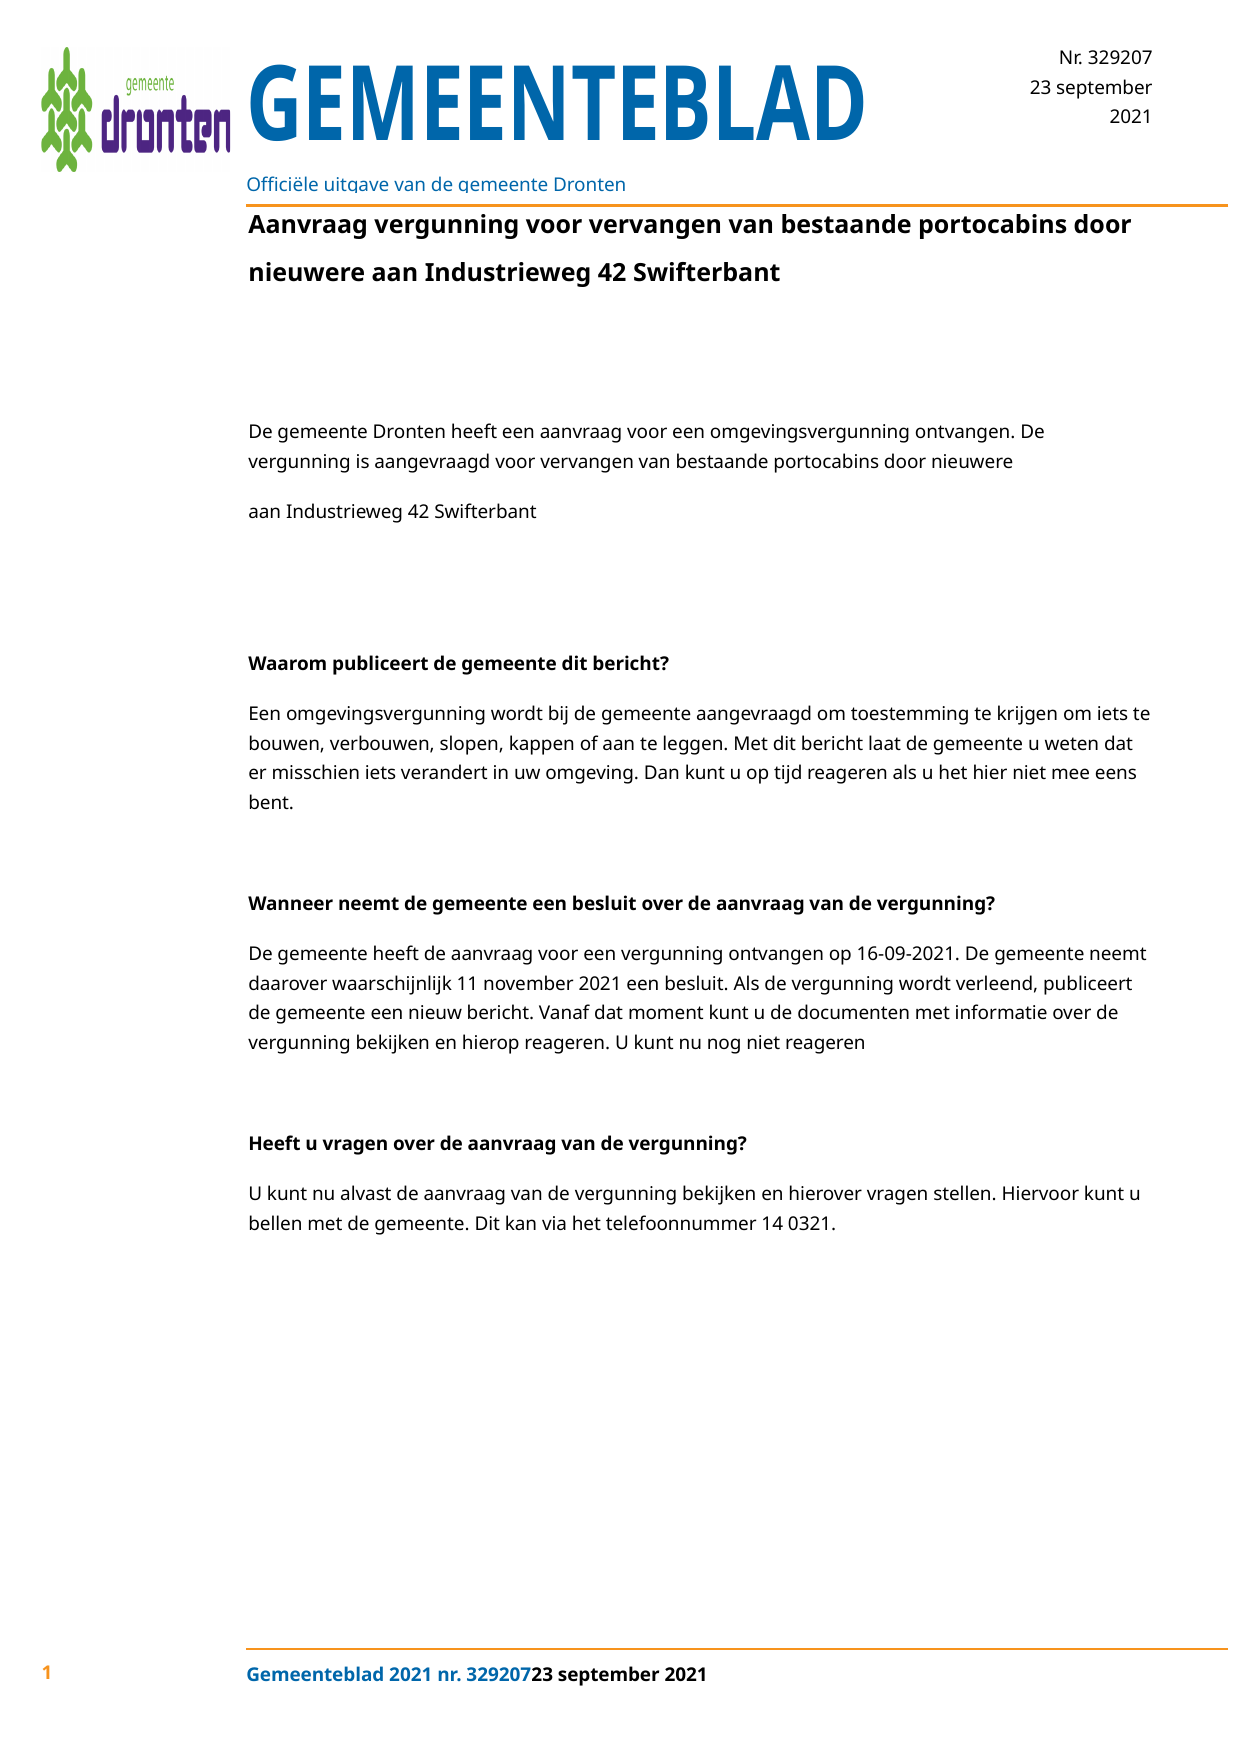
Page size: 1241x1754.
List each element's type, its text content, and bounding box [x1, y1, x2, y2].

text aan Industrieweg 42 Swifterbant [248, 499, 1152, 524]
text Een omgevingsvergunning wordt bij de gemeente aangevraagd om toestemming te krijgen om iets te bouwen, verbouwen, slopen, kappen of aan te leggen. Met dit bericht laat de gemeente u weten dat er misschien iets verandert in uw omgeving. Dan kunt u op tijd reageren als u het hier niet mee eens bent. [248, 700, 1152, 815]
text De gemeente heeft de aanvraag voor een vergunning ontvangen op 16-09-2021. De gemeente neemt daarover waarschijnlijk 11 november 2021 een besluit. Als de vergunning wordt verleend, publiceert de gemeente een nieuw bericht. Vanaf dat moment kunt u de documenten met informatie over de vergunning bekijken en hierop reageren. U kunt nu nog niet reageren [248, 940, 1152, 1055]
text U kunt nu alvast de aanvraag van de vergunning bekijken en hierover vragen stellen. Hiervoor kunt u bellen met de gemeente. Dit kan via het telefoonnummer 14 0321. [248, 1180, 1152, 1236]
text Aanvraag vergunning voor vervangen van bestaande portocabins door nieuwere aan Industrieweg 42 Swifterbant [248, 207, 1152, 288]
picture [41, 47, 231, 172]
text Wanneer neemt de gemeente een besluit over de aanvraag van de vergunning? [248, 890, 1152, 916]
text Heeft u vragen over de aanvraag van de vergunning? [248, 1130, 1152, 1156]
text Waarom publiceert de gemeente dit bericht? [248, 650, 1152, 676]
text De gemeente Dronten heeft een aanvraag voor een omgevingsvergunning ontvangen. De vergunning is aangevraagd voor vervangen van bestaande portocabins door nieuwere [248, 419, 1152, 474]
